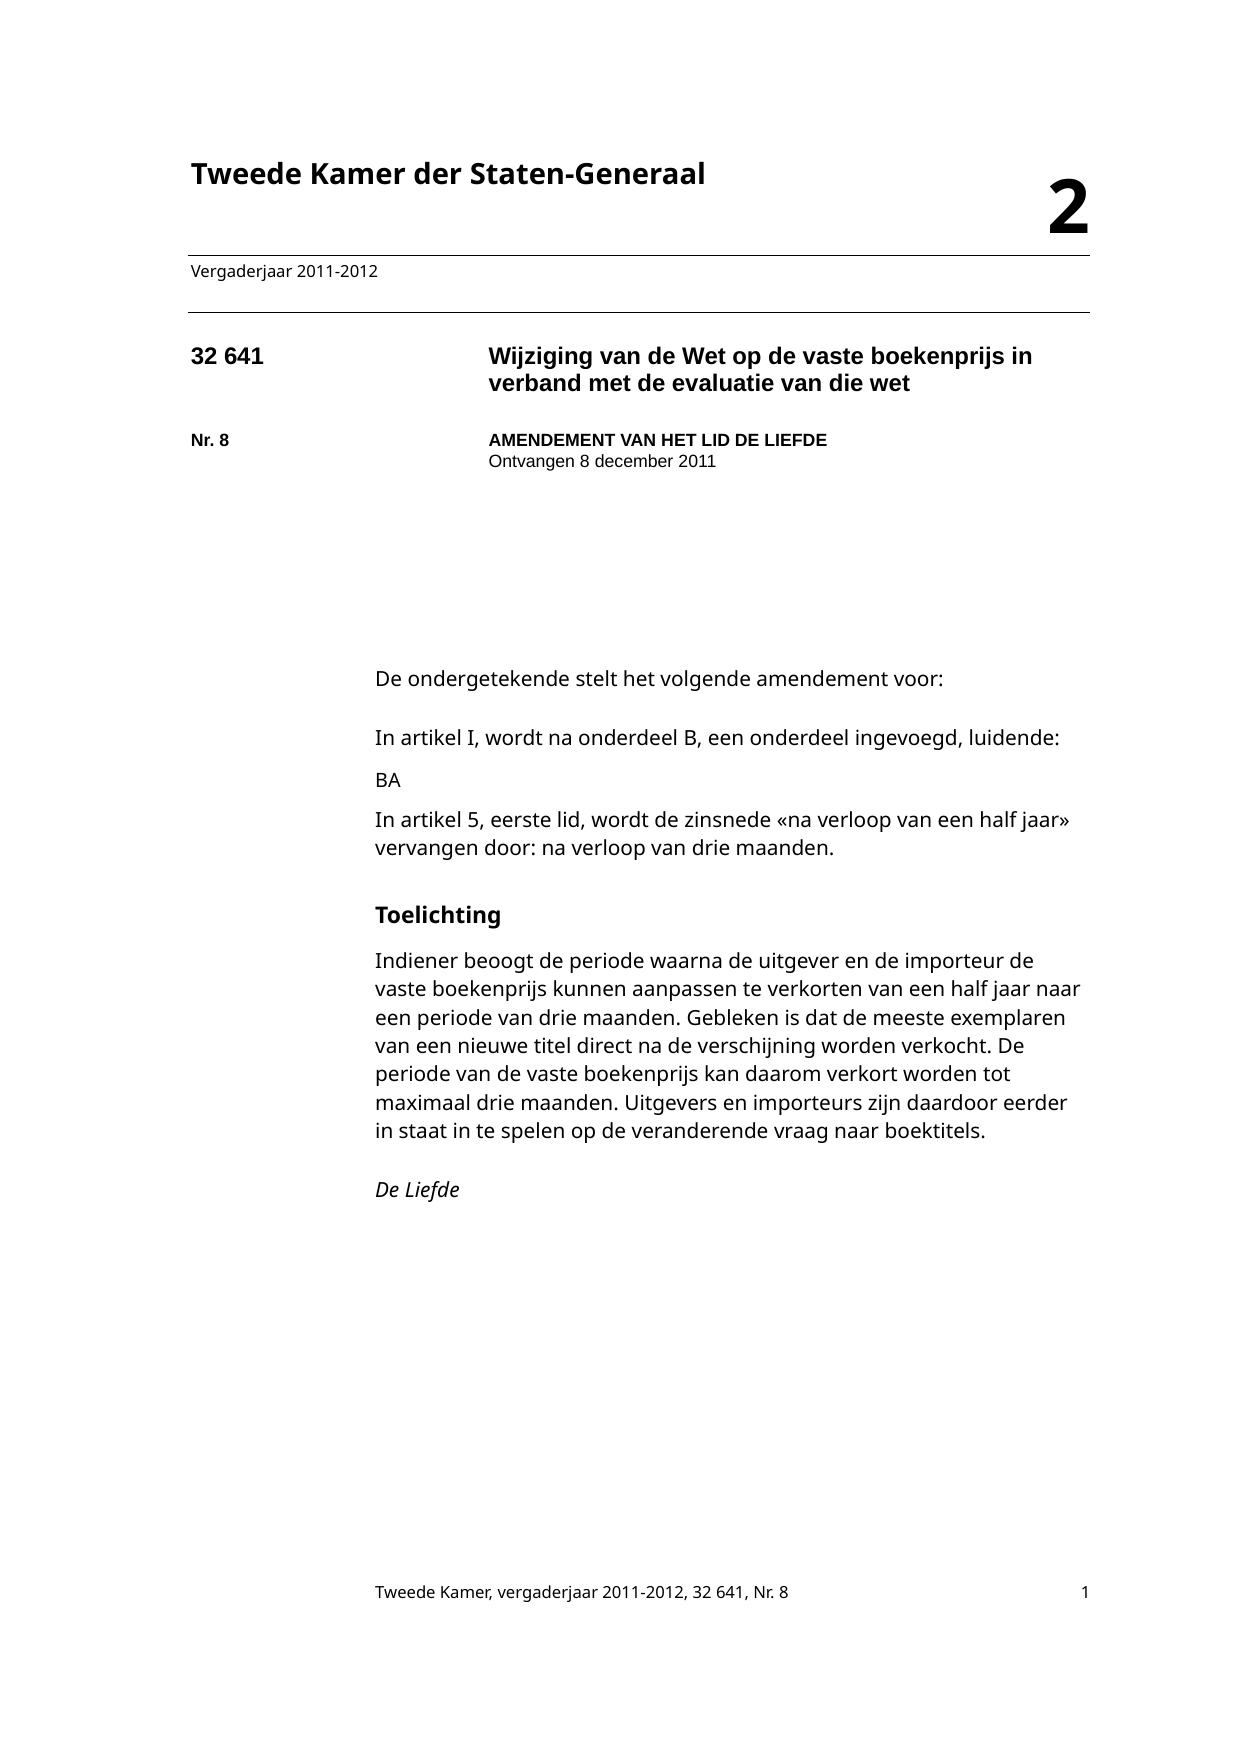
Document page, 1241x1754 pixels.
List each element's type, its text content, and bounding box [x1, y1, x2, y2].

text In artikel 5, eerste lid, wordt de zinsnede «na verloop van een half jaar» vervangen door: na verloop van drie maanden. [375, 805, 1090, 862]
table_cell Wijziging van de Wet op de vaste boekenprijs in verband met de evaluatie van die wet [485, 339, 1090, 427]
text BA [375, 766, 1090, 793]
table_cell AMENDEMENT VAN HET LID DE LIEFDE Ontvangen 8 december 2011 [485, 427, 1090, 546]
table_cell [188, 313, 485, 339]
text In artikel I, wordt na onderdeel B, een onderdeel ingevoegd, luidende: [375, 723, 1090, 751]
table_header 2 [910, 150, 1090, 255]
table_cell Vergaderjaar 2011-2012 [188, 256, 485, 312]
table_cell [485, 313, 1090, 339]
table_cell [485, 256, 1090, 312]
table_cell 32 641 [188, 339, 485, 427]
text De Liefde [375, 1175, 1090, 1203]
text De ondergetekende stelt het volgende amendement voor: [375, 664, 1090, 693]
table_header Tweede Kamer der Staten-Generaal [188, 150, 909, 255]
text Indiener beoogt de periode waarna de uitgever en de importeur de vaste boekenprijs kunnen aanpassen te verkorten van een half jaar naar een periode van drie maanden. Gebleken is dat de meeste exemplaren van een nieuwe titel direct na de verschijning worden verkocht. De periode van de vaste boekenprijs kan daarom verkort worden tot maximaal drie maanden. Uitgevers en importeurs zijn daardoor eerder in staat in te spelen op de veranderende vraag naar boektitels. [375, 946, 1090, 1145]
table_cell Nr. 8 [188, 427, 485, 546]
subtitle Toelichting [375, 899, 1090, 931]
